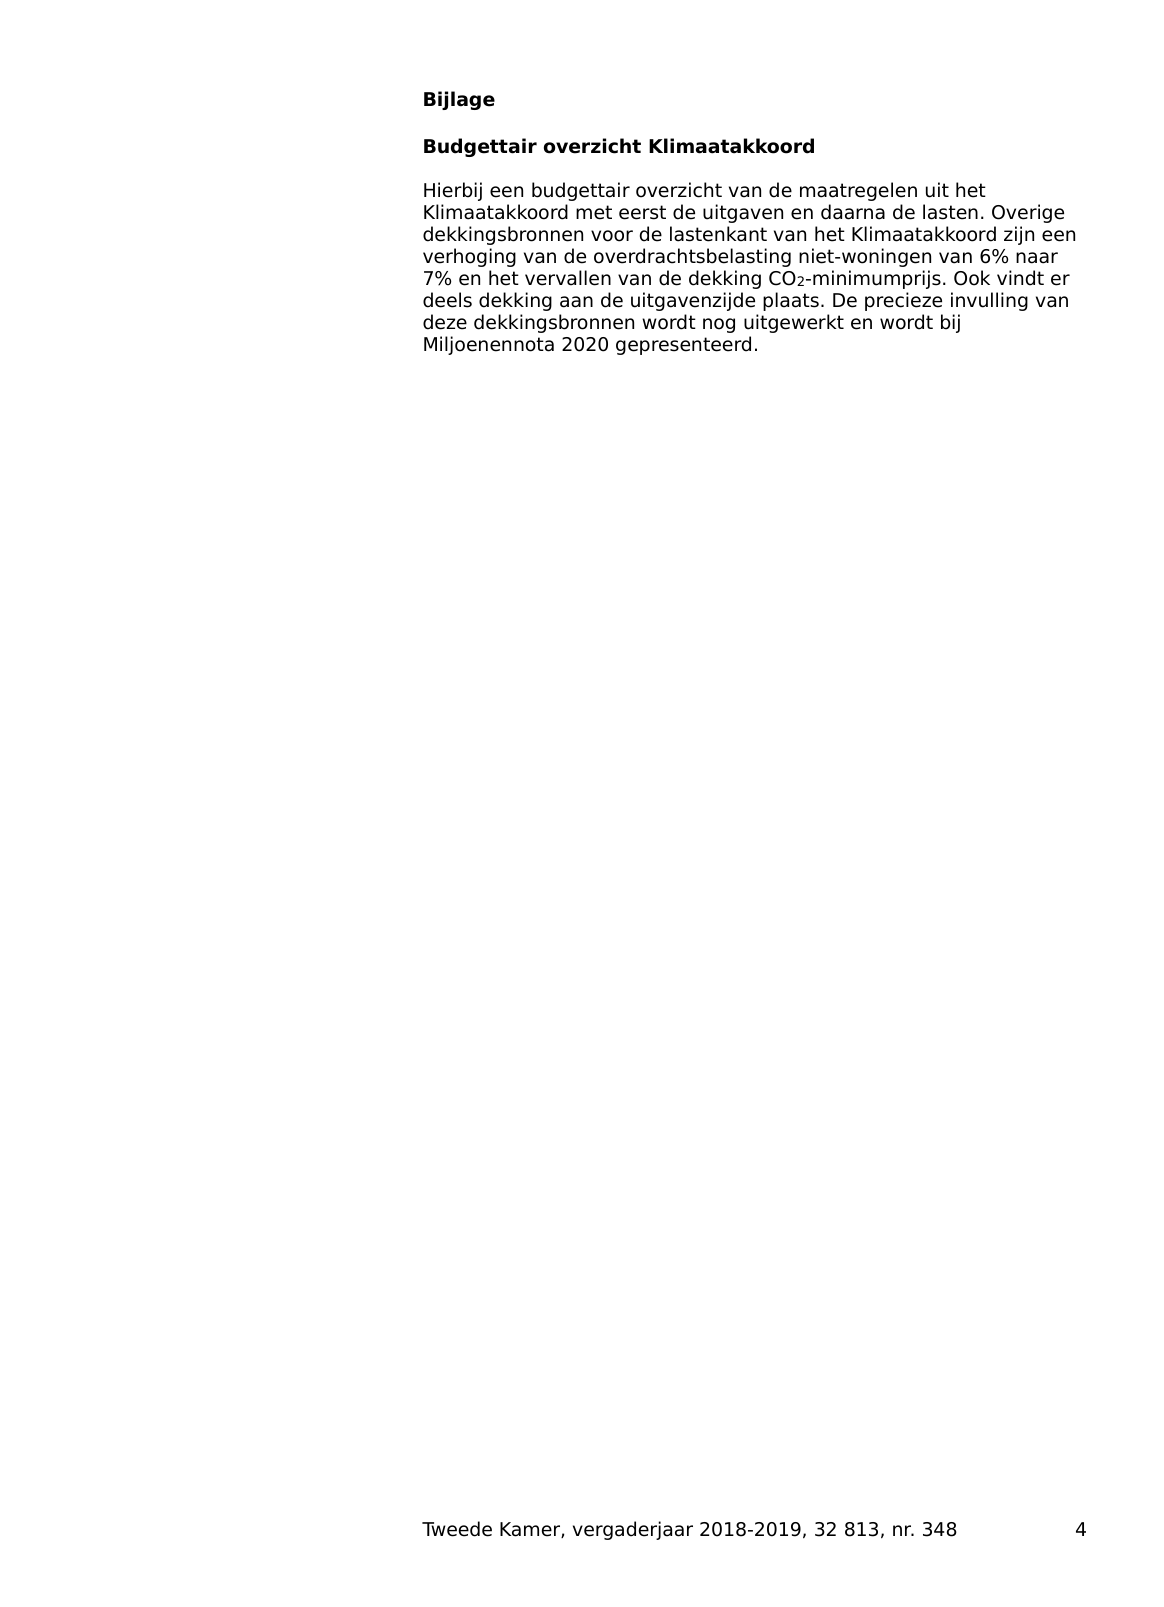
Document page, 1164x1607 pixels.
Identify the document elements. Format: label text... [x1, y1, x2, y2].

subtitle Budgettair overzicht Klimaatakkoord [422, 136, 1087, 158]
subtitle Bijlage [77, 89, 1087, 111]
text Hierbij een budgettair overzicht van de maatregelen uit het Klimaatakkoord met eerst de uitgaven en daarna de lasten. Overige dekkingsbronnen voor de lastenkant van het Klimaatakkoord zijn een verhoging van de overdrachtsbelasting niet-woningen van 6% naar 7% en het vervallen van de dekking CO2-minimumprijs. Ook vindt er deels dekking aan de uitgavenzijde plaats. De precieze invulling van deze dekkingsbronnen wordt nog uitgewerkt en wordt bij Miljoenennota 2020 gepresenteerd. [422, 180, 1087, 356]
